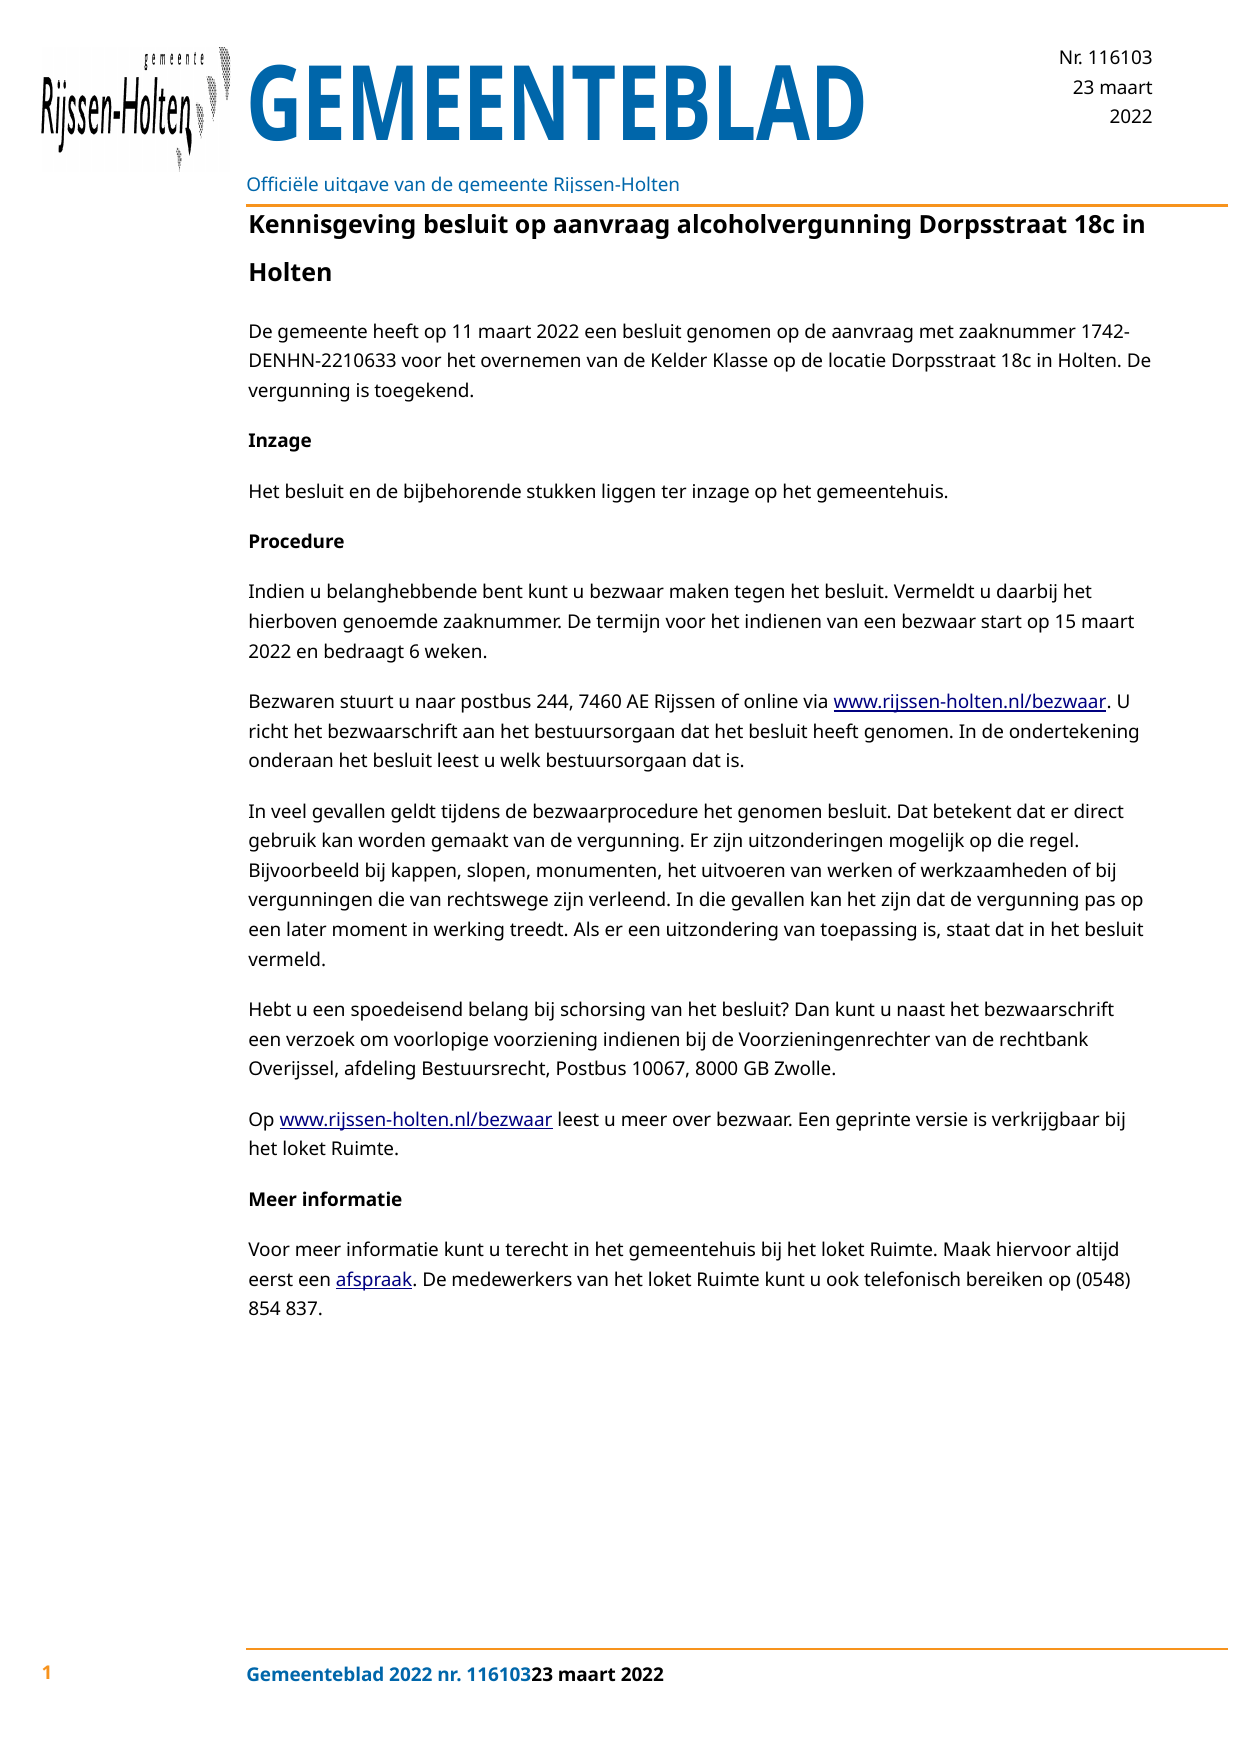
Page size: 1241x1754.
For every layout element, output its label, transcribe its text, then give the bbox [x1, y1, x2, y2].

text Indien u belanghebbende bent kunt u bezwaar maken tegen het besluit. Vermeldt u daarbij het hierboven genoemde zaaknummer. De termijn voor het indienen van een bezwaar start op 15 maart 2022 en bedraagt 6 weken. [248, 579, 1152, 664]
text Procedure [248, 528, 1152, 554]
text Kennisgeving besluit op aanvraag alcoholvergunning Dorpsstraat 18c in Holten [248, 207, 1152, 288]
text Voor meer informatie kunt u terecht in het gemeentehuis bij het loket Ruimte. Maak hiervoor altijd eerst een afspraak. De medewerkers van het loket Ruimte kunt u ook telefonisch bereiken op (0548) 854 837. [248, 1236, 1152, 1321]
text Inzage [248, 427, 1152, 453]
picture [41, 47, 231, 172]
text Bezwaren stuurt u naar postbus 244, 7460 AE Rijssen of online via www.rijssen-holten.nl/bezwaar. U richt het bezwaarschrift aan het bestuursorgaan dat het besluit heeft genomen. In de ondertekening onderaan het besluit leest u welk bestuursorgaan dat is. [248, 688, 1152, 773]
text Meer informatie [248, 1186, 1152, 1212]
text De gemeente heeft op 11 maart 2022 een besluit genomen op de aanvraag met zaaknummer 1742-DENHN-2210633 voor het overnemen van de Kelder Klasse op de locatie Dorpsstraat 18c in Holten. De vergunning is toegekend. [248, 318, 1152, 403]
text In veel gevallen geldt tijdens de bezwaarprocedure het genomen besluit. Dat betekent dat er direct gebruik kan worden gemaakt van de vergunning. Er zijn uitzonderingen mogelijk op die regel. Bijvoorbeeld bij kappen, slopen, monumenten, het uitvoeren van werken of werkzaamheden of bij vergunningen die van rechtswege zijn verleend. In die gevallen kan het zijn dat de vergunning pas op een later moment in werking treedt. Als er een uitzondering van toepassing is, staat dat in het besluit vermeld. [248, 798, 1152, 972]
text Hebt u een spoedeisend belang bij schorsing van het besluit? Dan kunt u naast het bezwaarschrift een verzoek om voorlopige voorziening indienen bij de Voorzieningenrechter van de rechtbank Overijssel, afdeling Bestuursrecht, Postbus 10067, 8000 GB Zwolle. [248, 996, 1152, 1081]
text Op www.rijssen-holten.nl/bezwaar leest u meer over bezwaar. Een geprinte versie is verkrijgbaar bij het loket Ruimte. [248, 1106, 1152, 1161]
text Het besluit en de bijbehorende stukken liggen ter inzage op het gemeentehuis. [248, 478, 1152, 504]
